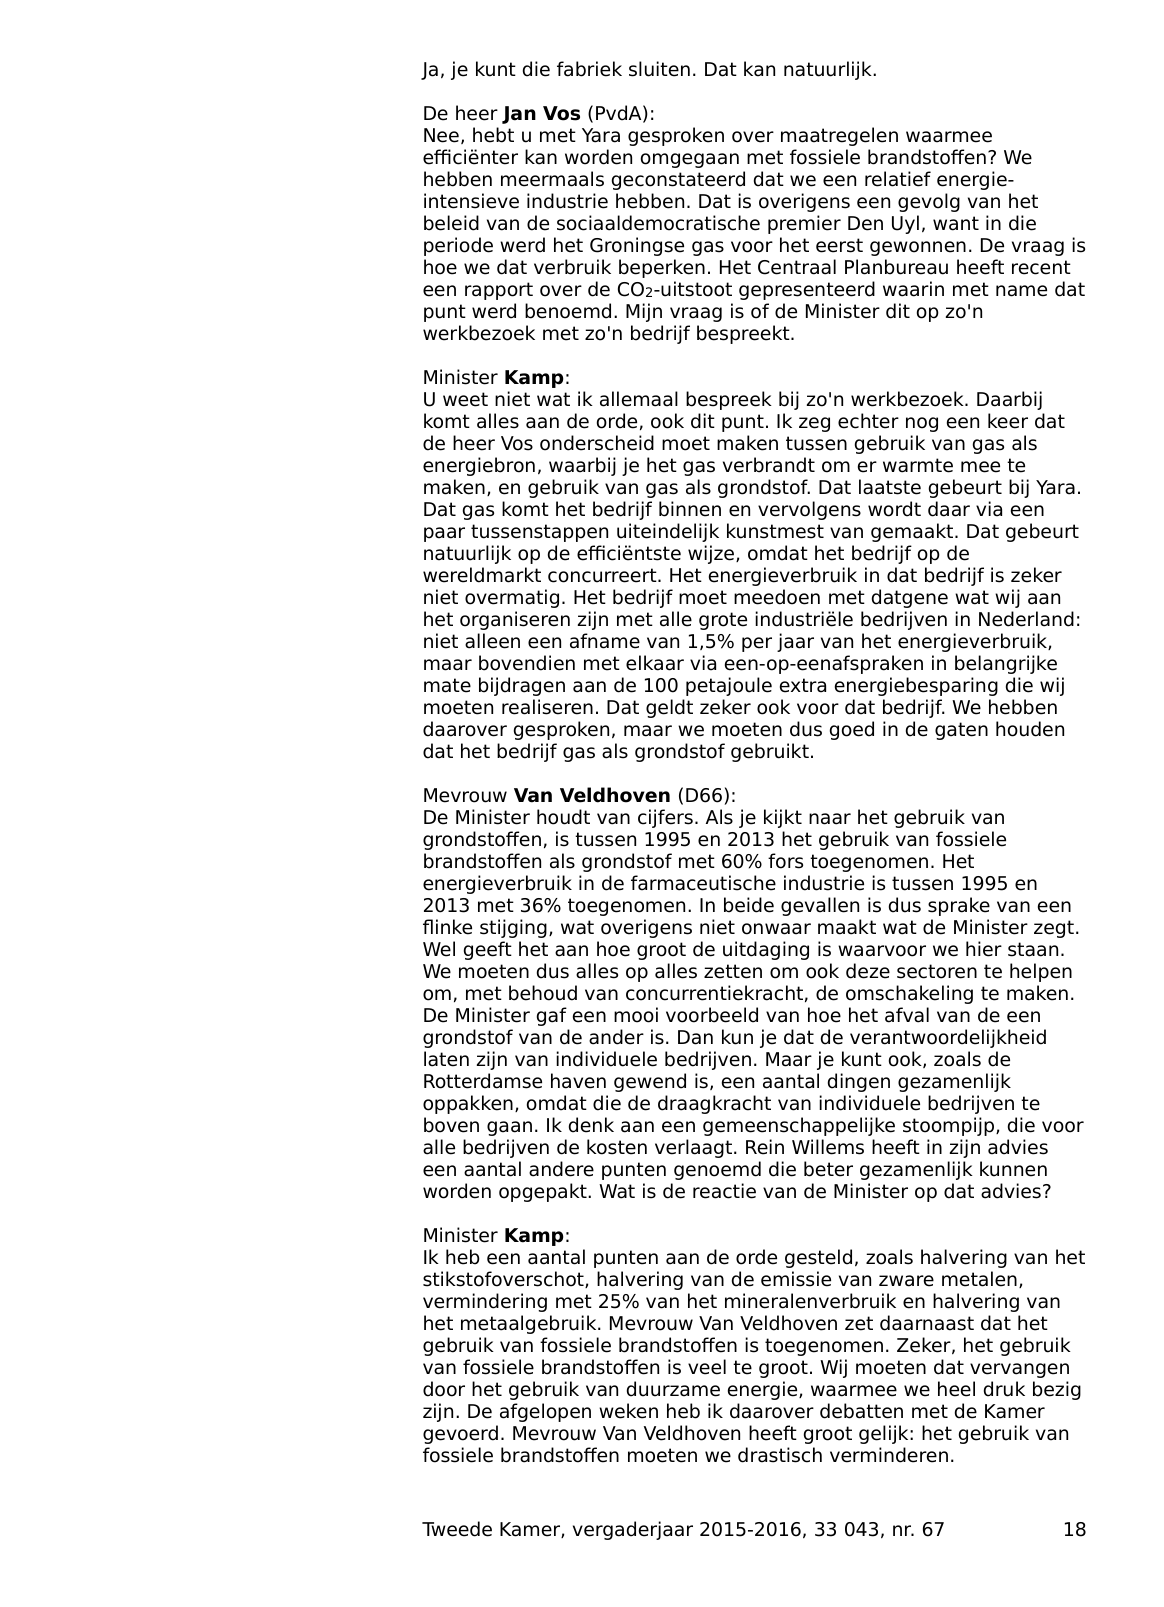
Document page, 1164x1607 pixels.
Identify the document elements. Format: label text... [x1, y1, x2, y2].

text U weet niet wat ik allemaal bespreek bij zo'n werkbezoek. Daarbij komt alles aan de orde, ook dit punt. Ik zeg echter nog een keer dat de heer Vos onderscheid moet maken tussen gebruik van gas als energiebron, waarbij je het gas verbrandt om er warmte mee te maken, en gebruik van gas als grondstof. Dat laatste gebeurt bij Yara. Dat gas komt het bedrijf binnen en vervolgens wordt daar via een paar tussenstappen uiteindelijk kunstmest van gemaakt. Dat gebeurt natuurlijk op de efficiëntste wijze, omdat het bedrijf op de wereldmarkt concurreert. Het energieverbruik in dat bedrijf is zeker niet overmatig. Het bedrijf moet meedoen met datgene wat wij aan het organiseren zijn met alle grote industriële bedrijven in Nederland: niet alleen een afname van 1,5% per jaar van het energieverbruik, maar bovendien met elkaar via een-op-eenafspraken in belangrijke mate bijdragen aan de 100 petajoule extra energiebesparing die wij moeten realiseren. Dat geldt zeker ook voor dat bedrijf. We hebben daarover gesproken, maar we moeten dus goed in de gaten houden dat het bedrijf gas als grondstof gebruikt. [422, 389, 1087, 763]
text Nee, hebt u met Yara gesproken over maatregelen waarmee efficiënter kan worden omgegaan met fossiele brandstoffen? We hebben meermaals geconstateerd dat we een relatief energie-intensieve industrie hebben. Dat is overigens een gevolg van het beleid van de sociaaldemocratische premier Den Uyl, want in die periode werd het Groningse gas voor het eerst gewonnen. De vraag is hoe we dat verbruik beperken. Het Centraal Planbureau heeft recent een rapport over de CO2-uitstoot gepresenteerd waarin met name dat punt werd benoemd. Mijn vraag is of de Minister dit op zo'n werkbezoek met zo'n bedrijf bespreekt. [422, 125, 1087, 345]
text Ik heb een aantal punten aan de orde gesteld, zoals halvering van het stikstofoverschot, halvering van de emissie van zware metalen, vermindering met 25% van het mineralenverbruik en halvering van het metaalgebruik. Mevrouw Van Veldhoven zet daarnaast dat het gebruik van fossiele brandstoffen is toegenomen. Zeker, het gebruik van fossiele brandstoffen is veel te groot. Wij moeten dat vervangen door het gebruik van duurzame energie, waarmee we heel druk bezig zijn. De afgelopen weken heb ik daarover debatten met de Kamer gevoerd. Mevrouw Van Veldhoven heeft groot gelijk: het gebruik van fossiele brandstoffen moeten we drastisch verminderen. [422, 1247, 1087, 1467]
text Mevrouw Van Veldhoven (D66): [422, 785, 1087, 807]
text De Minister houdt van cijfers. Als je kijkt naar het gebruik van grondstoffen, is tussen 1995 en 2013 het gebruik van fossiele brandstoffen als grondstof met 60% fors toegenomen. Het energieverbruik in de farmaceutische industrie is tussen 1995 en 2013 met 36% toegenomen. In beide gevallen is dus sprake van een flinke stijging, wat overigens niet onwaar maakt wat de Minister zegt. Wel geeft het aan hoe groot de uitdaging is waarvoor we hier staan. We moeten dus alles op alles zetten om ook deze sectoren te helpen om, met behoud van concurrentiekracht, de omschakeling te maken. [422, 807, 1087, 1005]
text De heer Jan Vos (PvdA): [422, 103, 1087, 125]
text Minister Kamp: [422, 1225, 1087, 1247]
text Minister Kamp: [422, 367, 1087, 389]
text Ja, je kunt die fabriek sluiten. Dat kan natuurlijk. [422, 59, 1087, 81]
text De Minister gaf een mooi voorbeeld van hoe het afval van de een grondstof van de ander is. Dan kun je dat de verantwoordelijkheid laten zijn van individuele bedrijven. Maar je kunt ook, zoals de Rotterdamse haven gewend is, een aantal dingen gezamenlijk oppakken, omdat die de draagkracht van individuele bedrijven te boven gaan. Ik denk aan een gemeenschappelijke stoompijp, die voor alle bedrijven de kosten verlaagt. Rein Willems heeft in zijn advies een aantal andere punten genoemd die beter gezamenlijk kunnen worden opgepakt. Wat is de reactie van de Minister op dat advies? [422, 1005, 1087, 1203]
